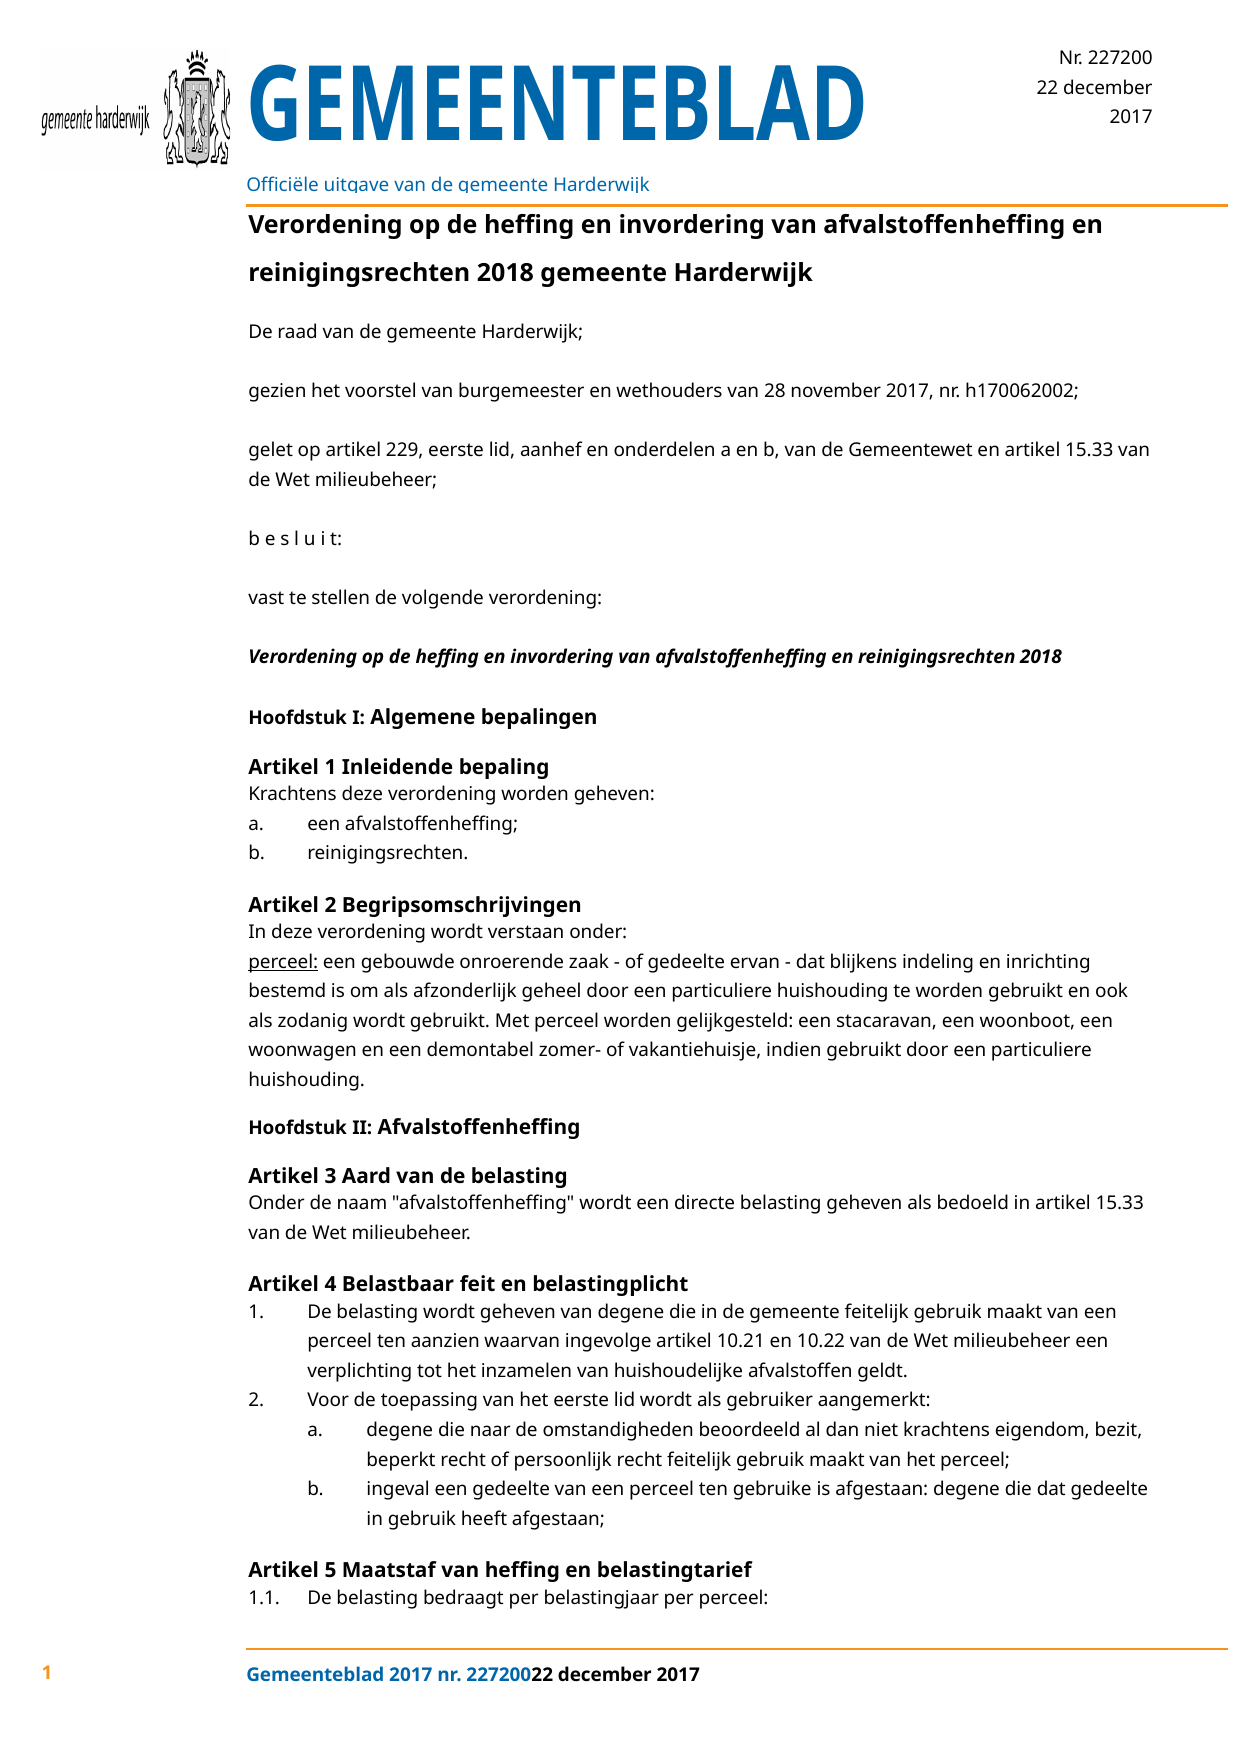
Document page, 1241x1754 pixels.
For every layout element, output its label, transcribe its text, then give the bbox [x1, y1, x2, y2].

list een afvalstoffenheffing; [248, 810, 1152, 836]
text In deze verordening wordt verstaan onder: [248, 918, 1152, 944]
text De raad van de gemeente Harderwijk; [248, 318, 1152, 344]
text vast te stellen de volgende verordening: [248, 584, 1152, 610]
text gelet op artikel 229, eerste lid, aanhef en onderdelen a en b, van de Gemeentewet en artikel 15.33 van de Wet milieubeheer; [248, 436, 1152, 492]
list Voor de toepassing van het eerste lid wordt als gebruiker aangemerkt: [248, 1387, 1152, 1412]
text b e s l u i t: [248, 525, 1152, 551]
text Onder de naam "afvalstoffenheffing" wordt een directe belasting geheven als bedoeld in artikel 15.33 van de Wet milieubeheer. [248, 1189, 1152, 1245]
list ingeval een gedeelte van een perceel ten gebruike is afgestaan: degene die dat gedeelte in gebruik heeft afgestaan; [307, 1475, 1152, 1531]
list reinigingsrechten. [248, 839, 1152, 865]
list De belasting wordt geheven van degene die in de gemeente feitelijk gebruik maakt van een perceel ten aanzien waarvan ingevolge artikel 10.21 en 10.22 van de Wet milieubeheer een verplichting tot het inzamelen van huishoudelijke afvalstoffen geldt. [248, 1298, 1152, 1383]
text Artikel 1 Inleidende bepaling [248, 752, 1152, 780]
text Artikel 4 Belastbaar feit en belastingplicht [248, 1269, 1152, 1298]
text Artikel 3 Aard van de belasting [248, 1161, 1152, 1189]
text Verordening op de heffing en invordering van afvalstoffen­heffing en reinigingsrechten 2018 [248, 643, 1152, 669]
text Hoofdstuk I: Algemene bepalingen [248, 702, 1152, 731]
text Artikel 2 Begripsomschrijvingen [248, 890, 1152, 918]
list degene die naar de omstandigheden beoordeeld al dan niet krachtens eigendom, bezit, beperkt recht of persoonlijk recht feitelijk gebruik maakt van het perceel; [307, 1416, 1152, 1472]
text Verordening op de heffing en invordering van afvalstoffen­heffing en reinigingsrechten 2018 gemeente Harderwijk [248, 207, 1152, 288]
text perceel: een gebouwde onroerende zaak - of gedeelte ervan - dat blijkens indeling en inrichting bestemd is om als afzonderlijk geheel door een particuliere huishouding te worden gebruikt en ook als zodanig wordt gebruikt. Met perceel worden gelijkgesteld: een stacaravan, een woonboot, een woonwagen en een demontabel zomer- of vakantiehuisje, indien gebruikt door een particuliere huishouding. [248, 948, 1152, 1092]
text Artikel 5 Maatstaf van heffing en belastingtarief [248, 1555, 1152, 1584]
text gezien het voorstel van burgemeester en wethouders van 28 november 2017, nr. h170062002; [248, 377, 1152, 403]
text Hoofdstuk II: Afvalstoffenheffing [248, 1112, 1152, 1140]
picture [41, 47, 231, 172]
list De belasting bedraagt per belastingjaar per perceel: [248, 1584, 1152, 1609]
text Krachtens deze verordening worden geheven: [248, 780, 1152, 806]
